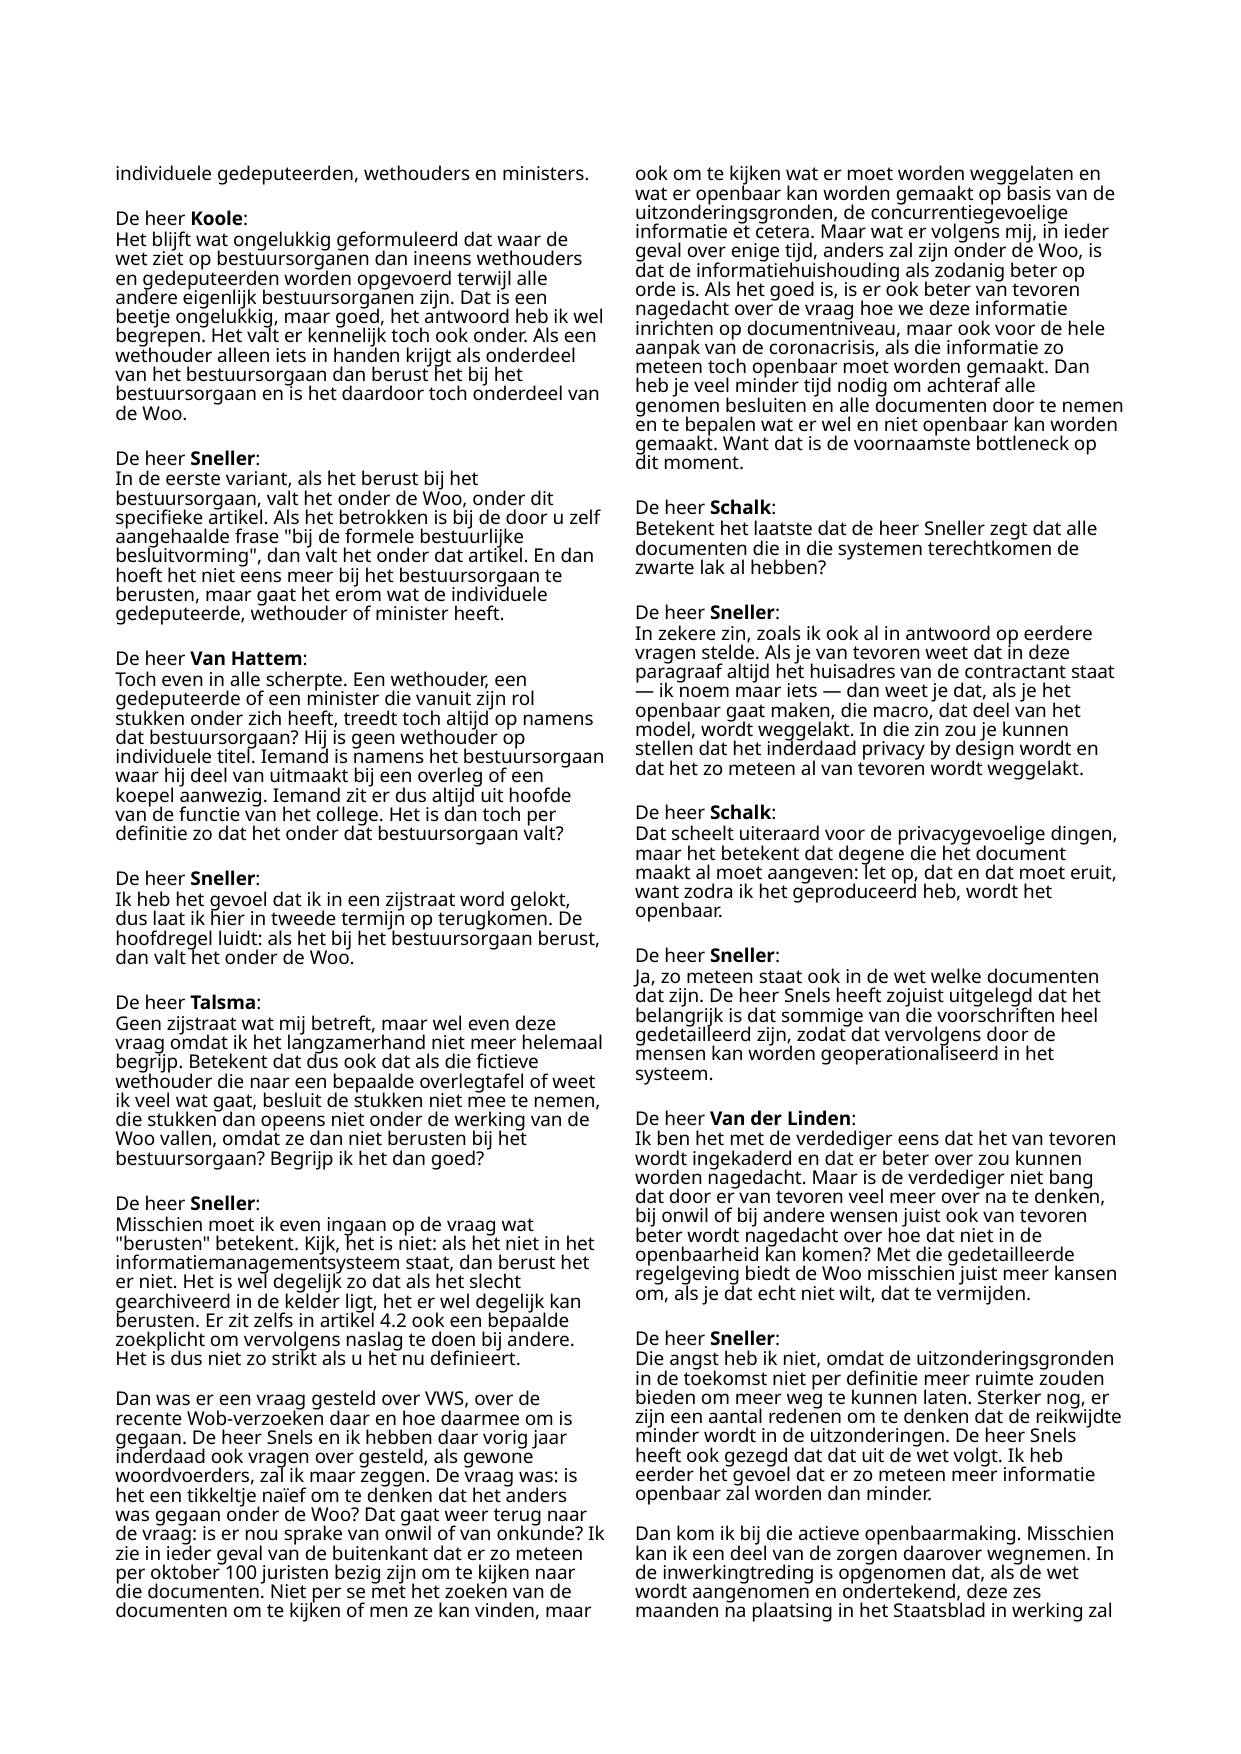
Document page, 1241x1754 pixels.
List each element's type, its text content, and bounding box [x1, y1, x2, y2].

text Dat scheelt uiteraard voor de privacygevoelige dingen, maar het betekent dat degene die het document maakt al moet aangeven: let op, dat en dat moet eruit, want zodra ik het geproduceerd heb, wordt het openbaar. [635, 825, 1125, 922]
text De heer Sneller: [115, 1190, 605, 1216]
text De heer Sneller: [635, 599, 1125, 624]
text Geen zijstraat wat mij betreft, maar wel even deze vraag omdat ik het langzamerhand niet meer helemaal begrijp. Betekent dat dus ook dat als die fictieve wethouder die naar een bepaalde overlegtafel of weet ik veel wat gaat, besluit de stukken niet mee te nemen, die stukken dan opeens niet onder de werking van de Woo vallen, omdat ze dan niet berusten bij het bestuursorgaan? Begrijp ik het dan goed? [115, 1015, 605, 1169]
text In de eerste variant, als het berust bij het bestuursorgaan, valt het onder de Woo, onder dit specifieke artikel. Als het betrokken is bij de door u zelf aangehaalde frase "bij de formele bestuurlijke besluitvorming", dan valt het onder dat artikel. En dan hoeft het niet eens meer bij het bestuursorgaan te berusten, maar gaat het erom wat de individuele gedeputeerde, wethouder of minister heeft. [115, 470, 605, 624]
text Toch even in alle scherpte. Een wethouder, een gedeputeerde of een minister die vanuit zijn rol stukken onder zich heeft, treedt toch altijd op namens dat bestuursorgaan? Hij is geen wethouder op individuele titel. Iemand is namens het bestuursorgaan waar hij deel van uitmaakt bij een overleg of een koepel aanwezig. Iemand zit er dus altijd uit hoofde van de functie van het college. Het is dan toch per definitie zo dat het onder dat bestuursorgaan valt? [115, 671, 605, 844]
text Die angst heb ik niet, omdat de uitzonderingsgronden in de toekomst niet per definitie meer ruimte zouden bieden om meer weg te kunnen laten. Sterker nog, er zijn een aantal redenen om te denken dat de reikwijdte minder wordt in de uitzonderingen. De heer Snels heeft ook gezegd dat dat uit de wet volgt. Ik heb eerder het gevoel dat er zo meteen meer informatie openbaar zal worden dan minder. [635, 1350, 1125, 1504]
text De heer Schalk: [635, 494, 1125, 520]
text Misschien moet ik even ingaan op de vraag wat "berusten" betekent. Kijk, het is niet: als het niet in het informatiemanagementsysteem staat, dan berust het er niet. Het is wel degelijk zo dat als het slecht gearchiveerd in de kelder ligt, het er wel degelijk kan berusten. Er zit zelfs in artikel 4.2 ook een bepaalde zoekplicht om vervolgens naslag te doen bij andere. Het is dus niet zo strikt als u het nu definieert. [115, 1216, 605, 1370]
text Dan was er een vraag gesteld over VWS, over de recente Wob-verzoeken daar en hoe daarmee om is gegaan. De heer Snels en ik hebben daar vorig jaar inderdaad ook vragen over gesteld, als gewone woordvoerders, zal ik maar zeggen. De vraag was: is het een tikkeltje naïef om te denken dat het anders was gegaan onder de Woo? Dat gaat weer terug naar de vraag: is er nou sprake van onwil of van onkunde? Ik zie in ieder geval van de buitenkant dat er zo meteen per oktober 100 juristen bezig zijn om te kijken naar die documenten. Niet per se met het zoeken van de documenten om te kijken of men ze kan vinden, maar [115, 1390, 605, 1622]
text Het blijft wat ongelukkig geformuleerd dat waar de wet ziet op bestuursorganen dan ineens wethouders en gedeputeerden worden opgevoerd terwijl alle andere eigenlijk bestuursorganen zijn. Dat is een beetje ongelukkig, maar goed, het antwoord heb ik wel begrepen. Het valt er kennelijk toch ook onder. Als een wethouder alleen iets in handen krijgt als onderdeel van het bestuursorgaan dan berust het bij het bestuursorgaan en is het daardoor toch onderdeel van de Woo. [115, 231, 605, 424]
text De heer Koole: [115, 205, 605, 231]
text De heer Schalk: [635, 799, 1125, 825]
text Dan kom ik bij die actieve openbaarmaking. Misschien kan ik een deel van de zorgen daarover wegnemen. In de inwerkingtreding is opgenomen dat, als de wet wordt aangenomen en ondertekend, deze zes maanden na plaatsing in het Staatsblad in werking zal [635, 1525, 1125, 1622]
text De heer Sneller: [115, 865, 605, 891]
text De heer Sneller: [115, 445, 605, 470]
text Betekent het laatste dat de heer Sneller zegt dat alle documenten die in die systemen terechtkomen de zwarte lak al hebben? [635, 520, 1125, 578]
text Ik heb het gevoel dat ik in een zijstraat word gelokt, dus laat ik hier in tweede termijn op terugkomen. De hoofdregel luidt: als het bij het bestuursorgaan berust, dan valt het onder de Woo. [115, 891, 605, 968]
text De heer Van der Linden: [635, 1105, 1125, 1130]
text Ja, zo meteen staat ook in de wet welke documenten dat zijn. De heer Snels heeft zojuist uitgelegd dat het belangrijk is dat sommige van die voorschriften heel gedetailleerd zijn, zodat dat vervolgens door de mensen kan worden geoperationaliseerd in het systeem. [635, 968, 1125, 1084]
text Ik ben het met de verdediger eens dat het van tevoren wordt ingekaderd en dat er beter over zou kunnen worden nagedacht. Maar is de verdediger niet bang dat door er van tevoren veel meer over na te denken, bij onwil of bij andere wensen juist ook van tevoren beter wordt nagedacht over hoe dat niet in de openbaarheid kan komen? Met die gedetailleerde regelgeving biedt de Woo misschien juist meer kansen om, als je dat echt niet wilt, dat te vermijden. [635, 1130, 1125, 1304]
text De heer Talsma: [115, 989, 605, 1015]
text In zekere zin, zoals ik ook al in antwoord op eerdere vragen stelde. Als je van tevoren weet dat in deze paragraaf altijd het huisadres van de contractant staat — ik noem maar iets — dan weet je dat, als je het openbaar gaat maken, die macro, dat deel van het model, wordt weggelakt. In die zin zou je kunnen stellen dat het inderdaad privacy by design wordt en dat het zo meteen al van tevoren wordt weggelakt. [635, 624, 1125, 779]
text De heer Sneller: [635, 1325, 1125, 1350]
text De heer Sneller: [635, 942, 1125, 968]
text ook om te kijken wat er moet worden weggelaten en wat er openbaar kan worden gemaakt op basis van de uitzonderingsgronden, de concurrentiegevoelige informatie et cetera. Maar wat er volgens mij, in ieder geval over enige tijd, anders zal zijn onder de Woo, is dat de informatiehuishouding als zodanig beter op orde is. Als het goed is, is er ook beter van tevoren nagedacht over de vraag hoe we deze informatie inrichten op documentniveau, maar ook voor de hele aanpak van de coronacrisis, als die informatie zo meteen toch openbaar moet worden gemaakt. Dan heb je veel minder tijd nodig om achteraf alle genomen besluiten en alle documenten door te nemen en te bepalen wat er wel en niet openbaar kan worden gemaakt. Want dat is de voornaamste bottleneck op dit moment. [635, 165, 1125, 474]
text individuele gedeputeerden, wethouders en ministers. [115, 165, 605, 184]
text De heer Van Hattem: [115, 645, 605, 671]
